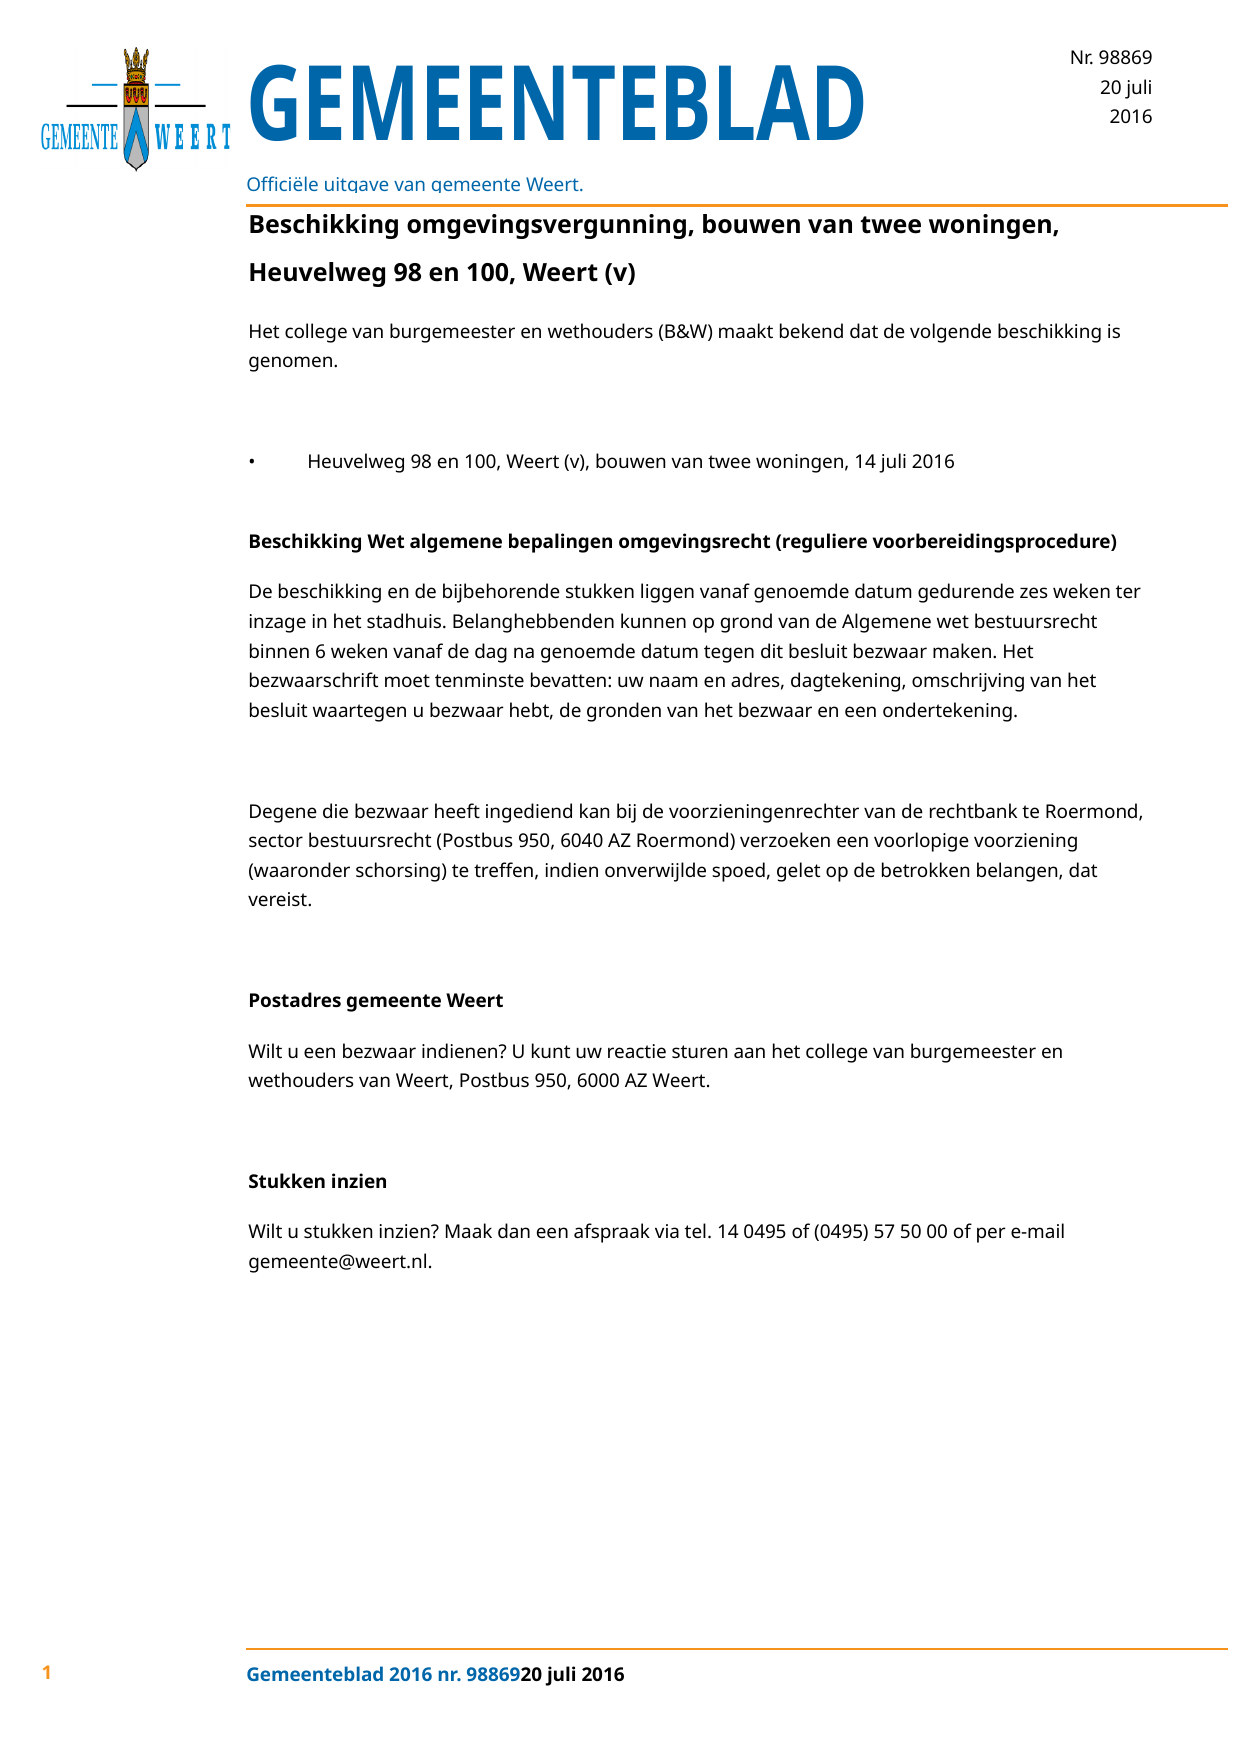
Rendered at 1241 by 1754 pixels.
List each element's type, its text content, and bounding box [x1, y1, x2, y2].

text Postadres gemeente Weert [248, 987, 1152, 1013]
list Heuvelweg 98 en 100, Weert (v), bouwen van twee woningen, 14 juli 2016 [248, 448, 1152, 474]
text Beschikking omgevingsvergunning, bouwen van twee woningen, Heuvelweg 98 en 100, Weert (v) [248, 207, 1152, 288]
text Beschikking Wet algemene bepalingen omgevingsrecht (reguliere voorbereidingsprocedure) [248, 528, 1152, 554]
text Stukken inzien [248, 1168, 1152, 1194]
text Wilt u een bezwaar indienen? U kunt uw reactie sturen aan het college van burgemeester en wethouders van Weert, Postbus 950, 6000 AZ Weert. [248, 1038, 1152, 1093]
picture [41, 47, 231, 172]
text Degene die bezwaar heeft ingediend kan bij de voorzieningenrechter van de rechtbank te Roermond, sector bestuursrecht (Postbus 950, 6040 AZ Roermond) verzoeken een voorlopige voorziening (waaronder schorsing) te treffen, indien onverwijlde spoed, gelet op de betrokken belangen, dat vereist. [248, 798, 1152, 912]
text De beschikking en de bijbehorende stukken liggen vanaf genoemde datum gedurende zes weken ter inzage in het stadhuis. Belanghebbenden kunnen op grond van de Algemene wet bestuursrecht binnen 6 weken vanaf de dag na genoemde datum tegen dit besluit bezwaar maken. Het bezwaarschrift moet tenminste bevatten: uw naam en adres, dagtekening, omschrijving van het besluit waartegen u bezwaar hebt, de gronden van het bezwaar en een ondertekening. [248, 579, 1152, 723]
text Het college van burgemeester en wethouders (B&W) maakt bekend dat de volgende beschikking is genomen. [248, 318, 1152, 373]
text Wilt u stukken inzien? Maak dan een afspraak via tel. 14 0495 of (0495) 57 50 00 of per e-mail gemeente@weert.nl. [248, 1219, 1152, 1274]
